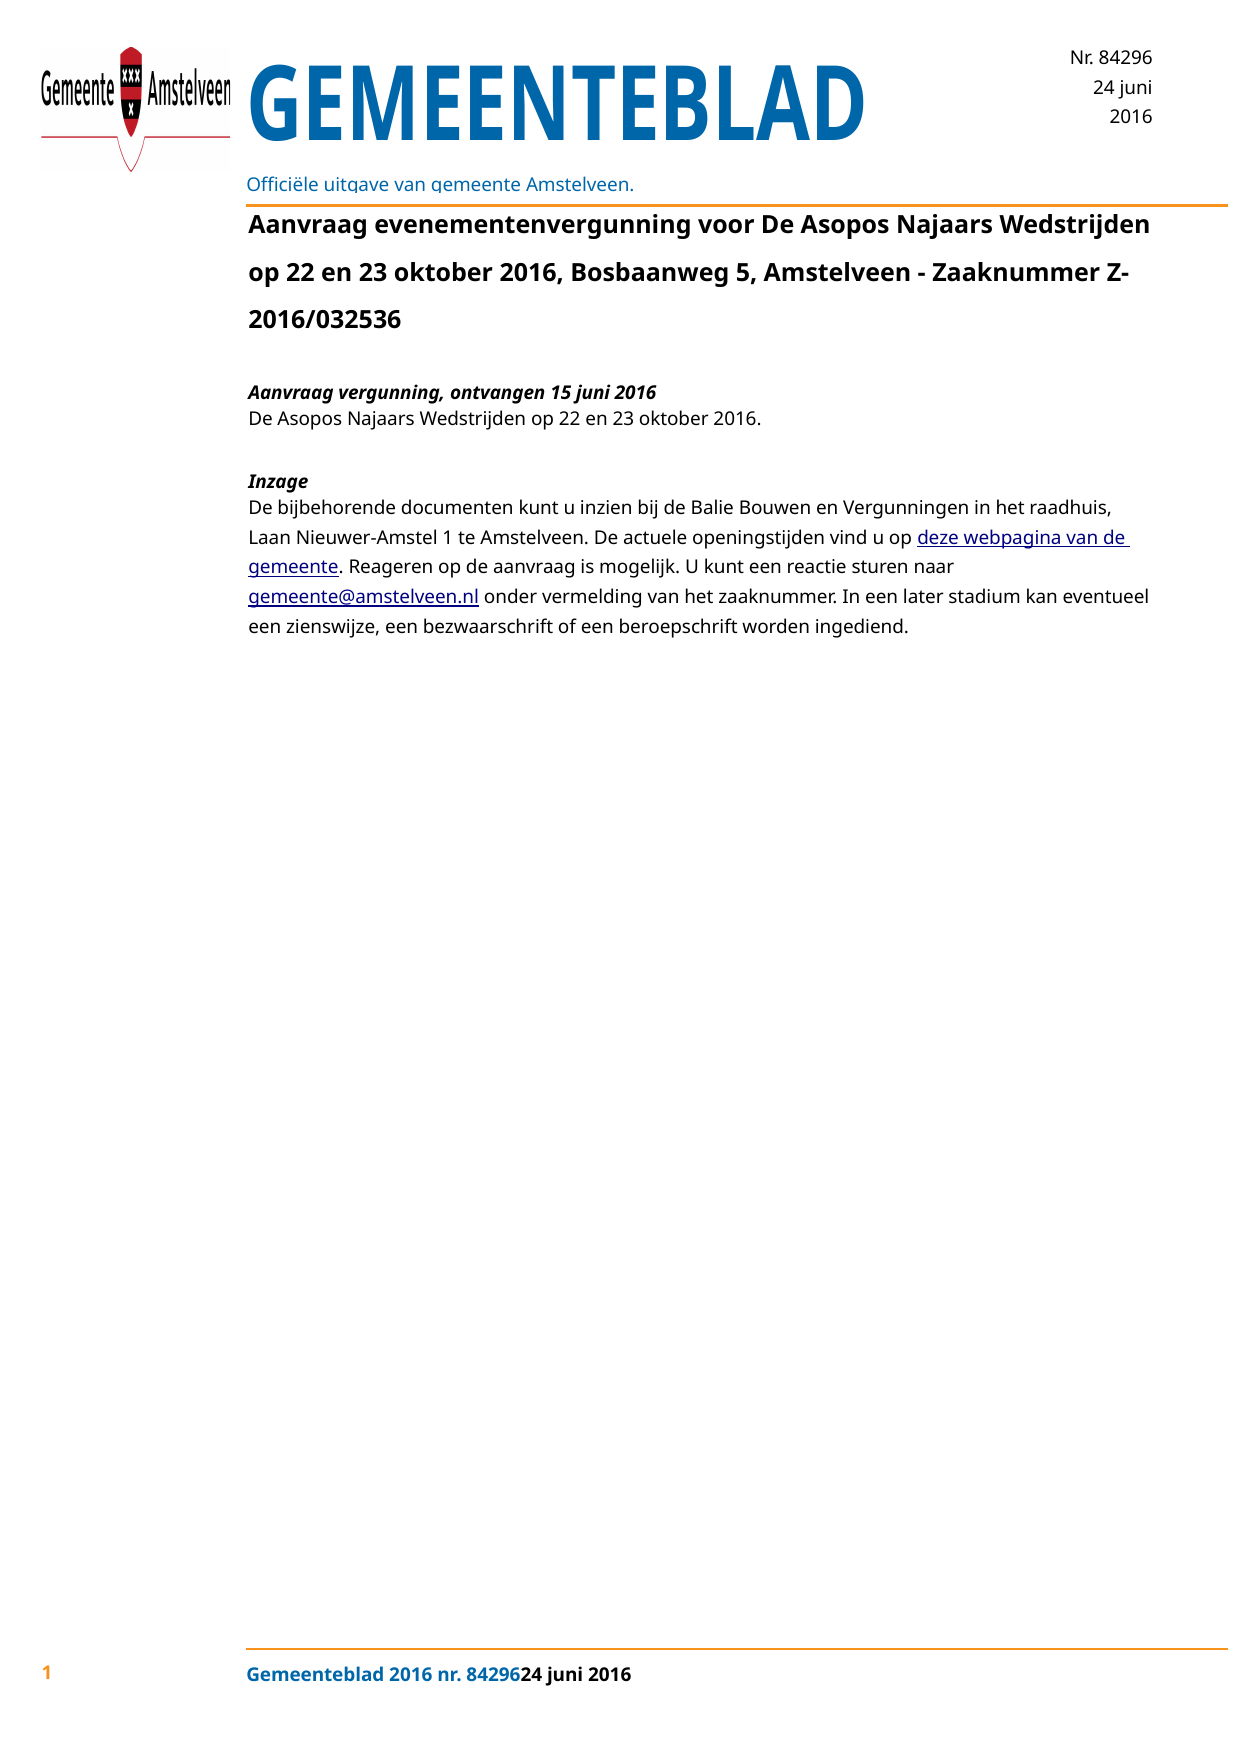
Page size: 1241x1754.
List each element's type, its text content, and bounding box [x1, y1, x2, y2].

text Inzage [248, 469, 1152, 494]
text Aanvraag evenementenvergunning voor De Asopos Najaars Wedstrijden op 22 en 23 oktober 2016, Bosbaanweg 5, Amstelveen - Zaaknummer Z-2016/032536 [248, 207, 1152, 336]
picture [41, 47, 231, 172]
text Aanvraag vergunning, ontvangen 15 juni 2016 [248, 379, 1152, 405]
text De Asopos Najaars Wedstrijden op 22 en 23 oktober 2016. [248, 405, 1152, 431]
text De bijbehorende documenten kunt u inzien bij de Balie Bouwen en Vergunningen in het raadhuis, Laan Nieuwer-Amstel 1 te Amstelveen. De actuele openingstijden vind u op deze webpagina van de gemeente. Reageren op de aanvraag is mogelijk. U kunt een reactie sturen naar gemeente@amstelveen.nl onder vermelding van het zaaknummer. In een later stadium kan eventueel een zienswijze, een bezwaarschrift of een beroepschrift worden ingediend. [248, 494, 1152, 638]
